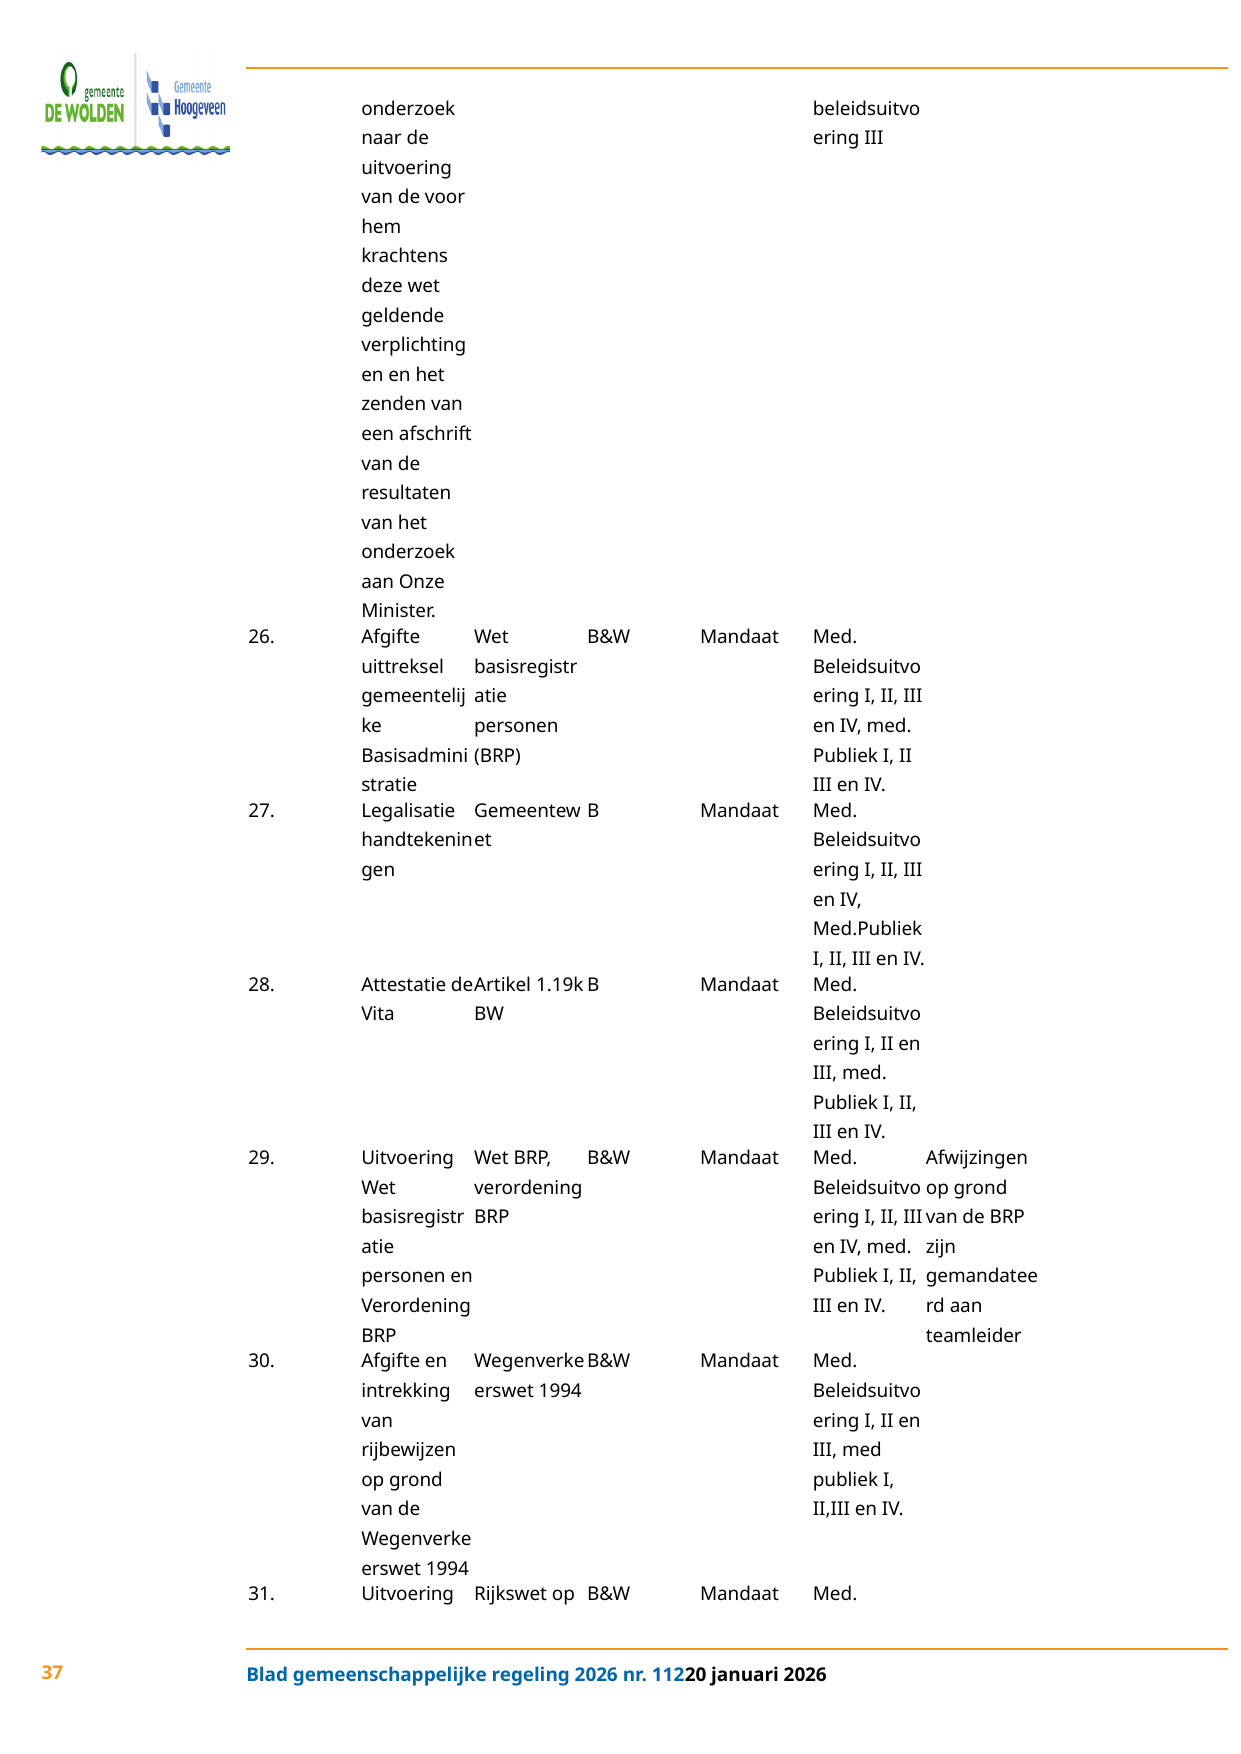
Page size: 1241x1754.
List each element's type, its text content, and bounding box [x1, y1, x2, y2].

table_cell Mandaat [700, 971, 813, 1144]
table_cell Attestatie de Vita [361, 971, 474, 1144]
table_cell onderzoek naar de uitvoering van de voor hem krachtens deze wet geldende verplichtingen en het zenden van een afschrift van de resultaten van het onderzoek aan Onze Minister. [361, 95, 474, 623]
table_cell Med. Beleidsuitvoering I, II en III, med publiek I, II,III en IV. [813, 1348, 926, 1580]
table_cell Afwijzingen op grond van de BRP zijn gemandateerd aan teamleider [926, 1144, 1038, 1348]
table_cell [813, 150, 926, 623]
table_cell B [587, 797, 700, 971]
table_cell 27. [248, 797, 361, 971]
table_cell Wet basisregistratie personen (BRP) [474, 624, 587, 797]
table_cell [587, 95, 700, 623]
table_cell B&W [587, 1580, 700, 1606]
table_cell [248, 95, 361, 623]
table_cell B [587, 971, 700, 1144]
table_cell Mandaat [700, 797, 813, 971]
table_cell Gemeentewet [474, 797, 587, 971]
table_cell 29. [248, 1144, 361, 1348]
table_cell 30. [248, 1348, 361, 1580]
table_cell Med. Beleidsuitvoering I, II en III, med. Publiek I, II, III en IV. [813, 971, 926, 1144]
table_cell Med. Beleidsuitvoering I, II, III en IV, med. Publiek I, II III en IV. [813, 624, 926, 797]
table_cell Mandaat [700, 1144, 813, 1348]
table_cell [926, 624, 1038, 797]
table_cell [926, 1580, 1038, 1606]
table_cell B&W [587, 1348, 700, 1580]
table_cell [926, 971, 1038, 1144]
table_cell Uitvoering Wet basisregistratie personen en Verordening BRP [361, 1144, 474, 1348]
table_cell B&W [587, 1144, 700, 1348]
table_cell [926, 1348, 1038, 1580]
table_cell B&W [587, 624, 700, 797]
table_cell Legalisatie handtekeningen [361, 797, 474, 971]
table_cell Afgifte en intrekking van rijbewijzen op grond van de Wegenverkeerswet 1994 [361, 1348, 474, 1580]
table_cell 31. [248, 1580, 361, 1606]
table_cell Uitvoering [361, 1580, 474, 1606]
table_cell 26. [248, 624, 361, 797]
table_cell Mandaat [700, 624, 813, 797]
table_cell [474, 95, 587, 623]
table_cell Wegenverkeerswet 1994 [474, 1348, 587, 1580]
table_cell Mandaat [700, 1348, 813, 1580]
table_cell Rijkswet op [474, 1580, 587, 1606]
table_cell [700, 95, 813, 623]
table_cell Wet BRP, verordening BRP [474, 1144, 587, 1348]
table_cell Mandaat [700, 1580, 813, 1606]
table_cell Afgifte uittreksel gemeentelijke Basisadministratie [361, 624, 474, 797]
table_cell Med. Beleidsuitvoering I, II, III en IV, Med.Publiek I, II, III en IV. [813, 797, 926, 971]
table_cell Med. Beleidsuitvoering I, II, III en IV, med. Publiek I, II, III en IV. [813, 1144, 926, 1348]
table_cell Artikel 1.19k BW [474, 971, 587, 1144]
table_cell Med. [813, 1580, 926, 1606]
table_cell beleidsuitvoering III [813, 95, 926, 150]
picture [41, 47, 231, 172]
table_cell [926, 797, 1038, 971]
table_cell 28. [248, 971, 361, 1144]
table_cell [926, 95, 1038, 623]
